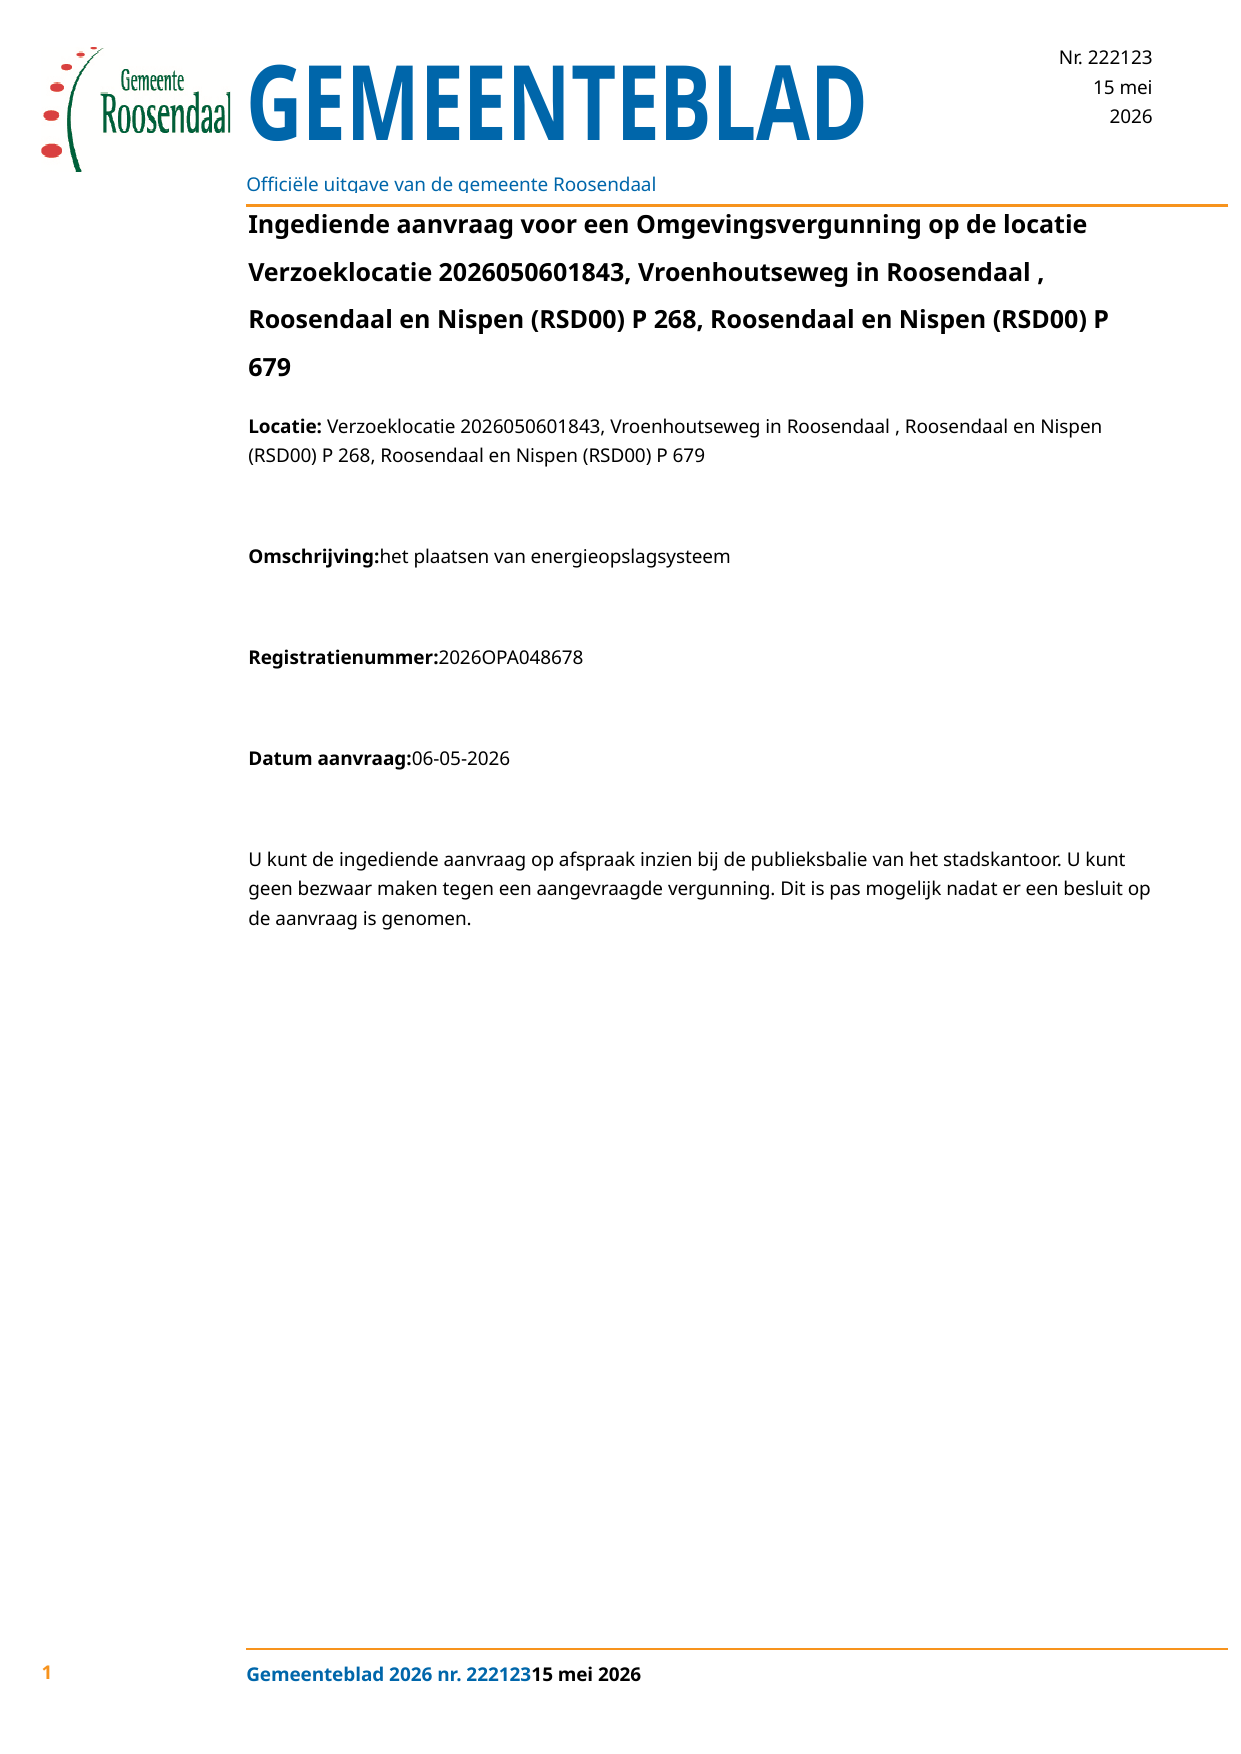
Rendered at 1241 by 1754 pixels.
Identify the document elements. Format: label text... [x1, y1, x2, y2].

text Datum aanvraag:06-05-2026 [248, 745, 1152, 771]
text Locatie: Verzoeklocatie 2026050601843, Vroenhoutseweg in Roosendaal , Roosendaal en Nispen (RSD00) P 268, Roosendaal en Nispen (RSD00) P 679 [248, 413, 1152, 468]
text Registratienummer:2026OPA048678 [248, 644, 1152, 670]
text Ingediende aanvraag voor een Omgevingsvergunning op de locatie Verzoeklocatie 2026050601843, Vroenhoutseweg in Roosendaal , Roosendaal en Nispen (RSD00) P 268, Roosendaal en Nispen (RSD00) P 679 [248, 207, 1152, 384]
picture [41, 47, 231, 172]
text Omschrijving:het plaatsen van energieopslagsysteem [248, 543, 1152, 569]
text U kunt de ingediende aanvraag op afspraak inzien bij de publieksbalie van het stadskantoor. U kunt geen bezwaar maken tegen een aangevraagde vergunning. Dit is pas mogelijk nadat er een besluit op de aanvraag is genomen. [248, 846, 1152, 931]
